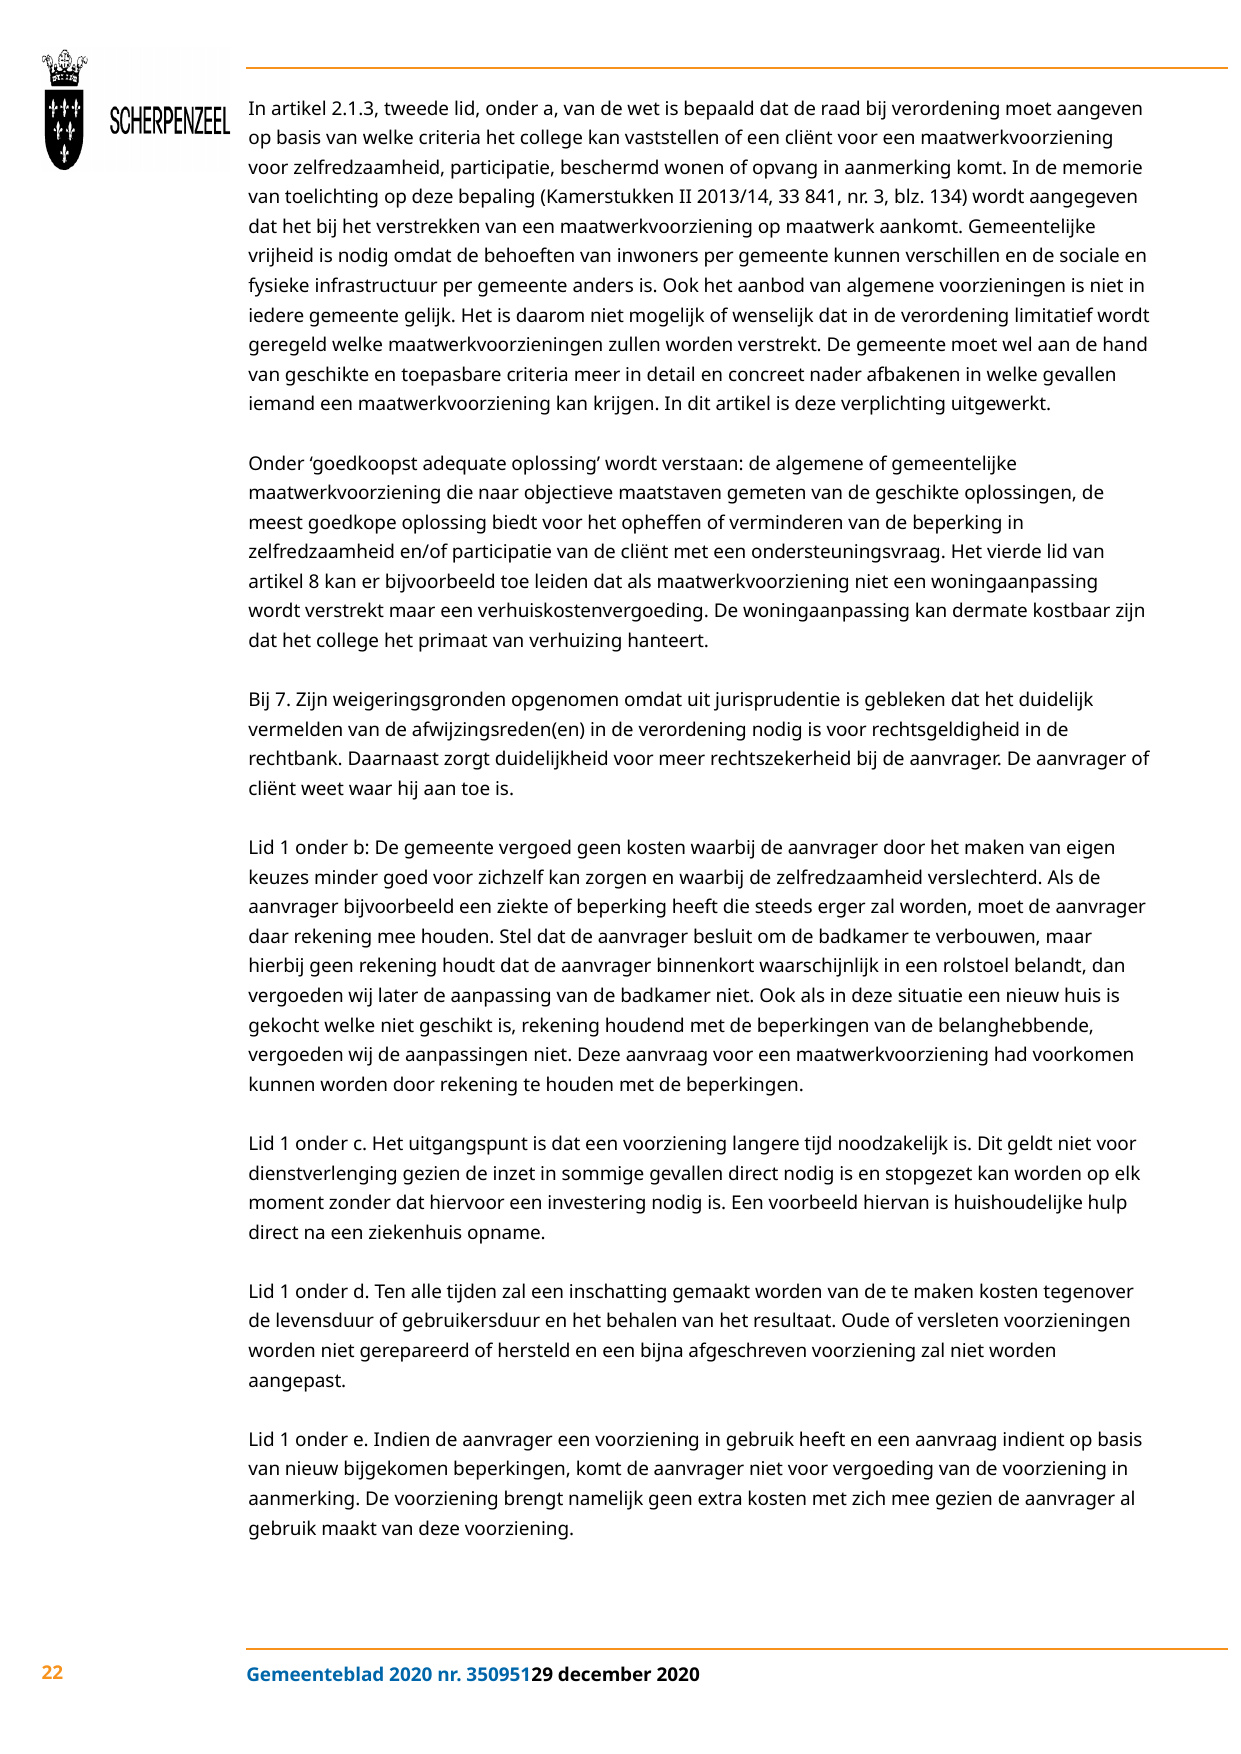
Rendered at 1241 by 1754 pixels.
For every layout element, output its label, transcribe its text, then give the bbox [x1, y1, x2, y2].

text Bij 7. Zijn weigeringsgronden opgenomen omdat uit jurisprudentie is gebleken dat het duidelijk vermelden van de afwijzingsreden(en) in de verordening nodig is voor rechtsgeldigheid in de rechtbank. Daarnaast zorgt duidelijkheid voor meer rechtszekerheid bij de aanvrager. De aanvrager of cliënt weet waar hij aan toe is. [248, 686, 1152, 801]
text Onder ‘goedkoopst adequate oplossing’ wordt verstaan: de algemene of gemeentelijke maatwerkvoorziening die naar objectieve maatstaven gemeten van de geschikte oplossingen, de meest goedkope oplossing biedt voor het opheffen of verminderen van de beperking in zelfredzaamheid en/of participatie van de cliënt met een ondersteuningsvraag. Het vierde lid van artikel 8 kan er bijvoorbeeld toe leiden dat als maatwerkvoorziening niet een woningaanpassing wordt verstrekt maar een verhuiskostenvergoeding. De woningaanpassing kan dermate kostbaar zijn dat het college het primaat van verhuizing hanteert. [248, 450, 1152, 653]
text Lid 1 onder d. Ten alle tijden zal een inschatting gemaakt worden van de te maken kosten tegenover de levensduur of gebruikersduur en het behalen van het resultaat. Oude of versleten voorzieningen worden niet gerepareerd of hersteld en een bijna afgeschreven voorziening zal niet worden aangepast. [248, 1278, 1152, 1393]
text Lid 1 onder e. Indien de aanvrager een voorziening in gebruik heeft en een aanvraag indient op basis van nieuw bijgekomen beperkingen, komt de aanvrager niet voor vergoeding van de voorziening in aanmerking. De voorziening brengt namelijk geen extra kosten met zich mee gezien de aanvrager al gebruik maakt van deze voorziening. [248, 1426, 1152, 1541]
text In artikel 2.1.3, tweede lid, onder a, van de wet is bepaald dat de raad bij verordening moet aangeven op basis van welke criteria het college kan vaststellen of een cliënt voor een maatwerkvoorziening voor zelfredzaamheid, participatie, beschermd wonen of opvang in aanmerking komt. In de memorie van toelichting op deze bepaling (Kamerstukken II 2013/14, 33 841, nr. 3, blz. 134) wordt aangegeven dat het bij het verstrekken van een maatwerkvoorziening op maatwerk aankomt. Gemeentelijke vrijheid is nodig omdat de behoeften van inwoners per gemeente kunnen verschillen en de sociale en fysieke infrastructuur per gemeente anders is. Ook het aanbod van algemene voorzieningen is niet in iedere gemeente gelijk. Het is daarom niet mogelijk of wenselijk dat in de verordening limitatief wordt geregeld welke maatwerkvoorzieningen zullen worden verstrekt. De gemeente moet wel aan de hand van geschikte en toepasbare criteria meer in detail en concreet nader afbakenen in welke gevallen iemand een maatwerkvoorziening kan krijgen. In dit artikel is deze verplichting uitgewerkt. [248, 95, 1152, 416]
text Lid 1 onder c. Het uitgangspunt is dat een voorziening langere tijd noodzakelijk is. Dit geldt niet voor dienstverlenging gezien de inzet in sommige gevallen direct nodig is en stopgezet kan worden op elk moment zonder dat hiervoor een investering nodig is. Een voorbeeld hiervan is huishoudelijke hulp direct na een ziekenhuis opname. [248, 1130, 1152, 1245]
picture [41, 47, 231, 172]
text Lid 1 onder b: De gemeente vergoed geen kosten waarbij de aanvrager door het maken van eigen keuzes minder goed voor zichzelf kan zorgen en waarbij de zelfredzaamheid verslechterd. Als de aanvrager bijvoorbeeld een ziekte of beperking heeft die steeds erger zal worden, moet de aanvrager daar rekening mee houden. Stel dat de aanvrager besluit om de badkamer te verbouwen, maar hierbij geen rekening houdt dat de aanvrager binnenkort waarschijnlijk in een rolstoel belandt, dan vergoeden wij later de aanpassing van de badkamer niet. Ook als in deze situatie een nieuw huis is gekocht welke niet geschikt is, rekening houdend met de beperkingen van de belanghebbende, vergoeden wij de aanpassingen niet. Deze aanvraag voor een maatwerkvoorziening had voorkomen kunnen worden door rekening te houden met de beperkingen. [248, 834, 1152, 1097]
